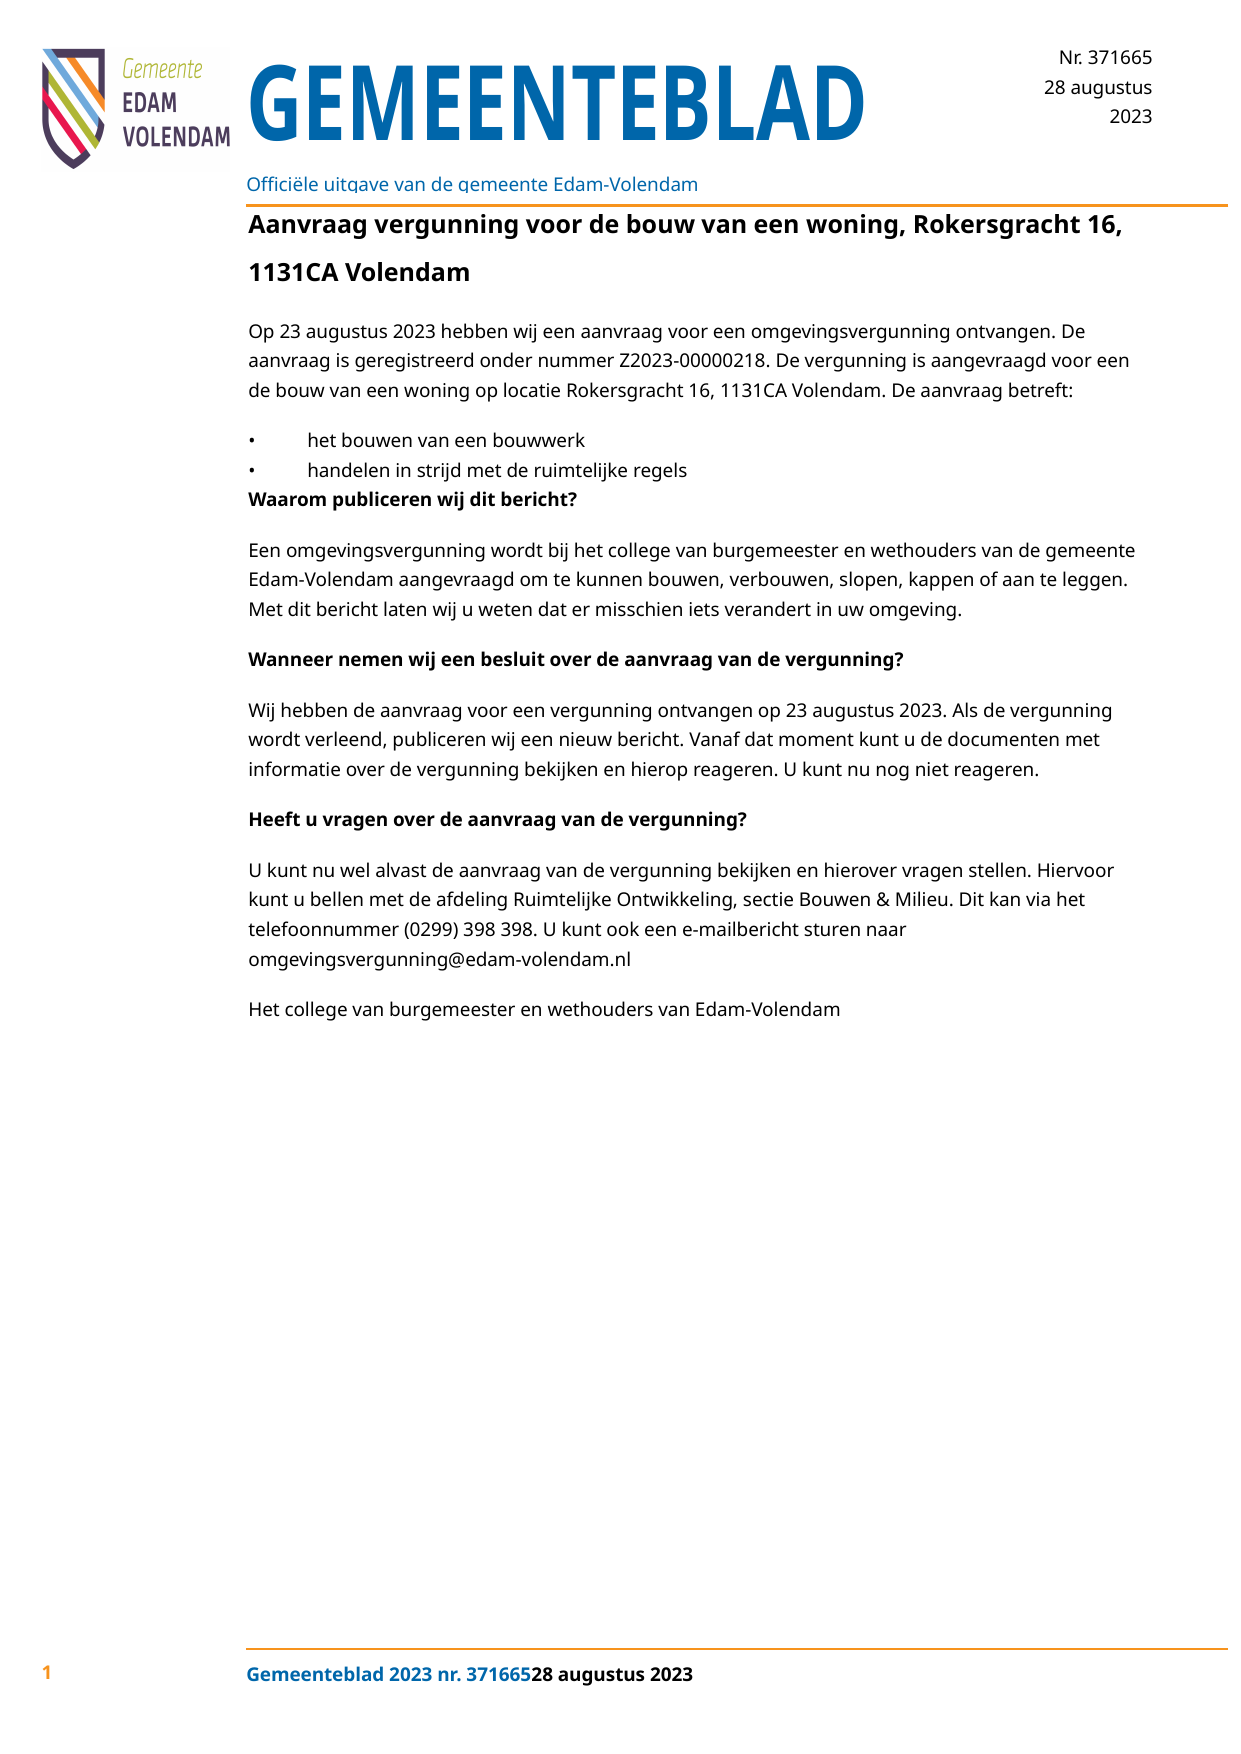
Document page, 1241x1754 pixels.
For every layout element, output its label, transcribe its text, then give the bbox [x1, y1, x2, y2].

text Het college van burgemeester en wethouders van Edam-Volendam [248, 996, 1152, 1022]
text Heeft u vragen over de aanvraag van de vergunning? [248, 807, 1152, 832]
list het bouwen van een bouwwerk [248, 427, 1152, 453]
text Wij hebben de aanvraag voor een vergunning ontvangen op 23 augustus 2023. Als de vergunning wordt verleend, publiceren wij een nieuw bericht. Vanaf dat moment kunt u de documenten met informatie over de vergunning bekijken en hierop reageren. U kunt nu nog niet reageren. [248, 697, 1152, 782]
text Op 23 augustus 2023 hebben wij een aanvraag voor een omgevingsvergunning ontvangen. De aanvraag is geregistreerd onder nummer Z2023-00000218. De vergunning is aangevraagd voor een de bouw van een woning op locatie Rokersgracht 16, 1131CA Volendam. De aanvraag betreft: [248, 318, 1152, 403]
text Een omgevingsvergunning wordt bij het college van burgemeester en wethouders van de gemeente Edam-Volendam aangevraagd om te kunnen bouwen, verbouwen, slopen, kappen of aan te leggen. Met dit bericht laten wij u weten dat er misschien iets verandert in uw omgeving. [248, 537, 1152, 622]
text Aanvraag vergunning voor de bouw van een woning, Rokersgracht 16, 1131CA Volendam [248, 207, 1152, 288]
list handelen in strijd met de ruimtelijke regels [248, 457, 1152, 483]
text Wanneer nemen wij een besluit over de aanvraag van de vergunning? [248, 647, 1152, 672]
picture [41, 47, 231, 172]
text U kunt nu wel alvast de aanvraag van de vergunning bekijken en hierover vragen stellen. Hiervoor kunt u bellen met de afdeling Ruimtelijke Ontwikkeling, sectie Bouwen & Milieu. Dit kan via het telefoonnummer (0299) 398 398. U kunt ook een e-mailbericht sturen naar omgevingsvergunning@edam-volendam.nl [248, 857, 1152, 972]
text Waarom publiceren wij dit bericht? [248, 487, 1152, 512]
